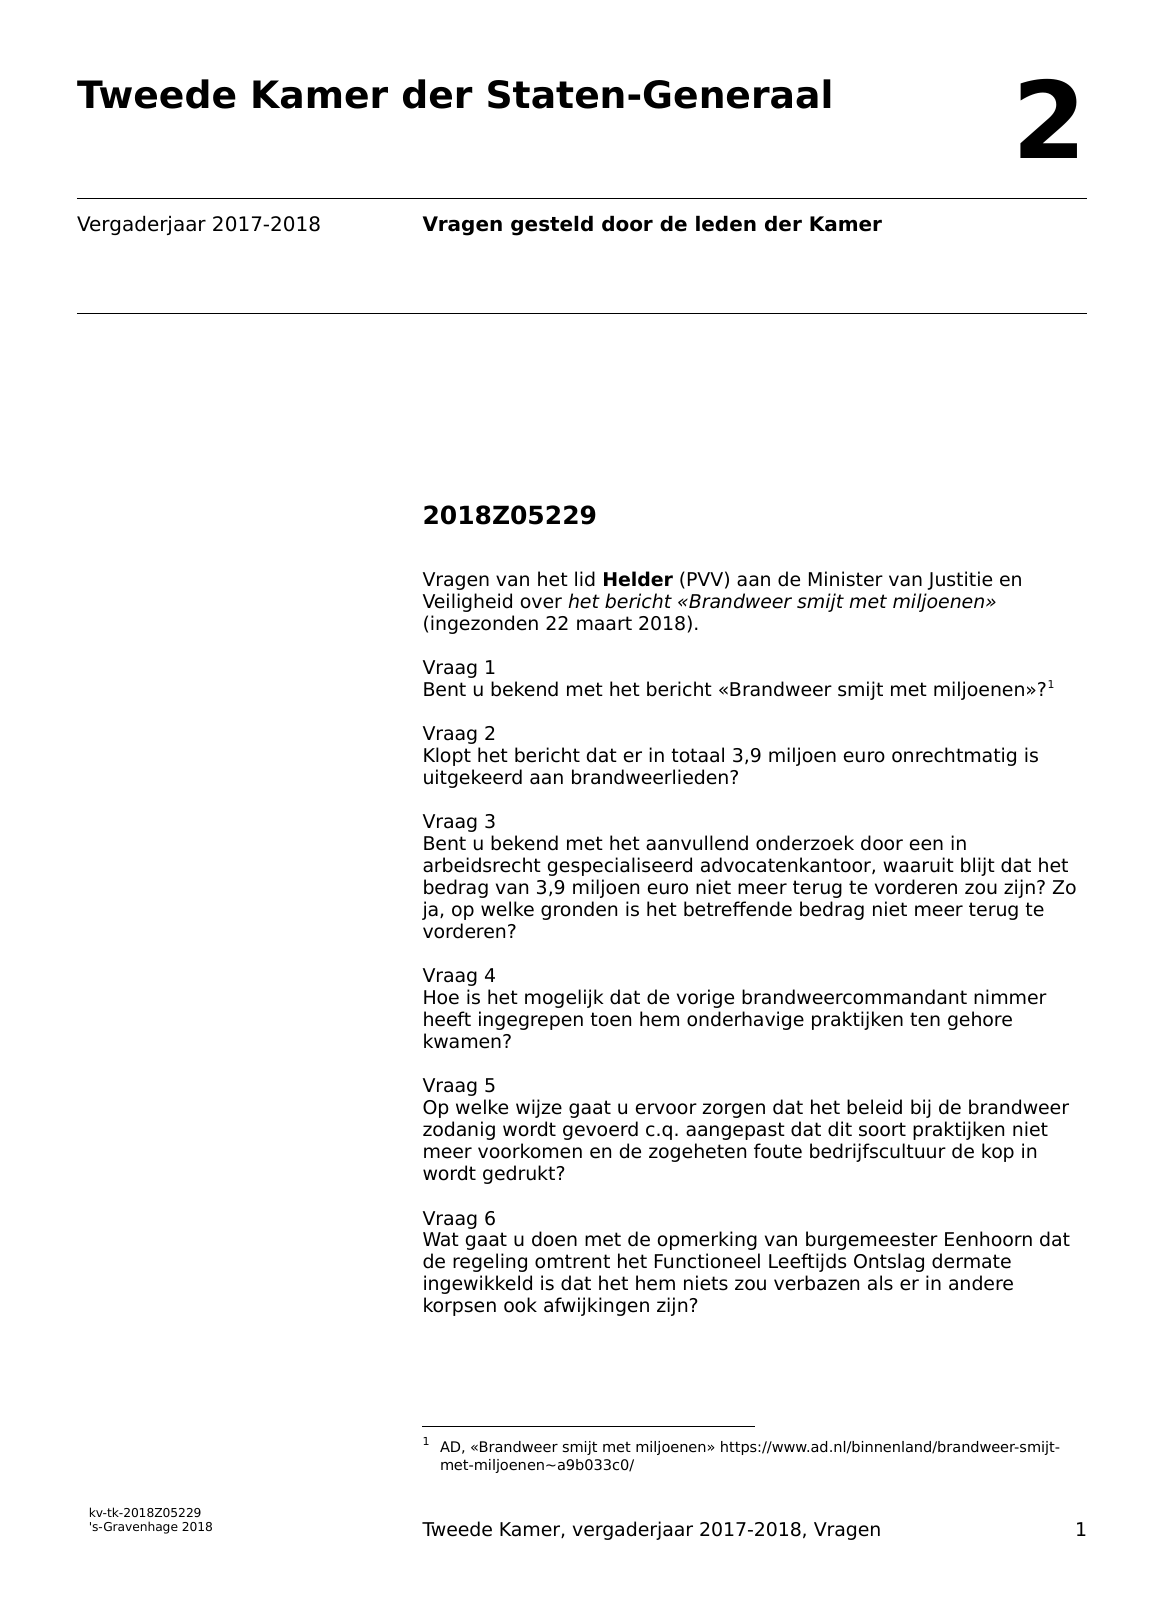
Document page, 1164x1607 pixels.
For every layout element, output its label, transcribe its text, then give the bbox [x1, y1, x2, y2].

text Hoe is het mogelijk dat de vorige brandweercommandant nimmer heeft ingegrepen toen hem onderhavige praktijken ten gehore kwamen? [422, 987, 1087, 1053]
text kv-tk-2018Z05229 [88, 1506, 323, 1520]
text Bent u bekend met het aanvullend onderzoek door een in arbeidsrecht gespecialiseerd advocatenkantoor, waaruit blijt dat het bedrag van 3,9 miljoen euro niet meer terug te vorderen zou zijn? Zo ja, op welke gronden is het betreffende bedrag niet meer terug te vorderen? [422, 833, 1087, 943]
text Vraag 3 [422, 811, 1087, 833]
text Op welke wijze gaat u ervoor zorgen dat het beleid bij de brandweer zodanig wordt gevoerd c.q. aangepast dat dit soort praktijken niet meer voorkomen en de zogeheten foute bedrijfscultuur de kop in wordt gedrukt? [422, 1097, 1087, 1185]
text AD, «Brandweer smijt met miljoenen» https://www.ad.nl/binnenland/brandweer-smijt-met-miljoenen~a9b033c0/ [422, 1435, 1087, 1474]
text 2018Z05229 [422, 501, 1087, 531]
text Bent u bekend met het bericht «Brandweer smijt met miljoenen»? [422, 679, 1087, 701]
text Vraag 2 [422, 723, 1087, 745]
text Vraag 6 [422, 1207, 1087, 1229]
text Vraag 5 [422, 1075, 1087, 1097]
text Vraag 4 [422, 965, 1087, 987]
text Klopt het bericht dat er in totaal 3,9 miljoen euro onrechtmatig is uitgekeerd aan brandweerlieden? [422, 745, 1087, 789]
table_cell Vergaderjaar 2017-2018 [77, 199, 422, 313]
text Wat gaat u doen met de opmerking van burgemeester Eenhoorn dat de regeling omtrent het Functioneel Leeftijds Ontslag dermate ingewikkeld is dat het hem niets zou verbazen als er in andere korpsen ook afwijkingen zijn? [422, 1229, 1087, 1317]
text 's-Gravenhage 2018 [88, 1520, 323, 1534]
table_cell Vragen gesteld door de leden der Kamer [422, 199, 1087, 313]
text Vragen van het lid Helder (PVV) aan de Minister van Justitie en Veiligheid over het bericht «Brandweer smijt met miljoenen» (ingezonden 22 maart 2018). [422, 569, 1087, 635]
table_header Tweede Kamer der Staten-Generaal [77, 59, 886, 198]
table_header 2 [886, 59, 1087, 198]
text Vraag 1 [422, 657, 1087, 679]
